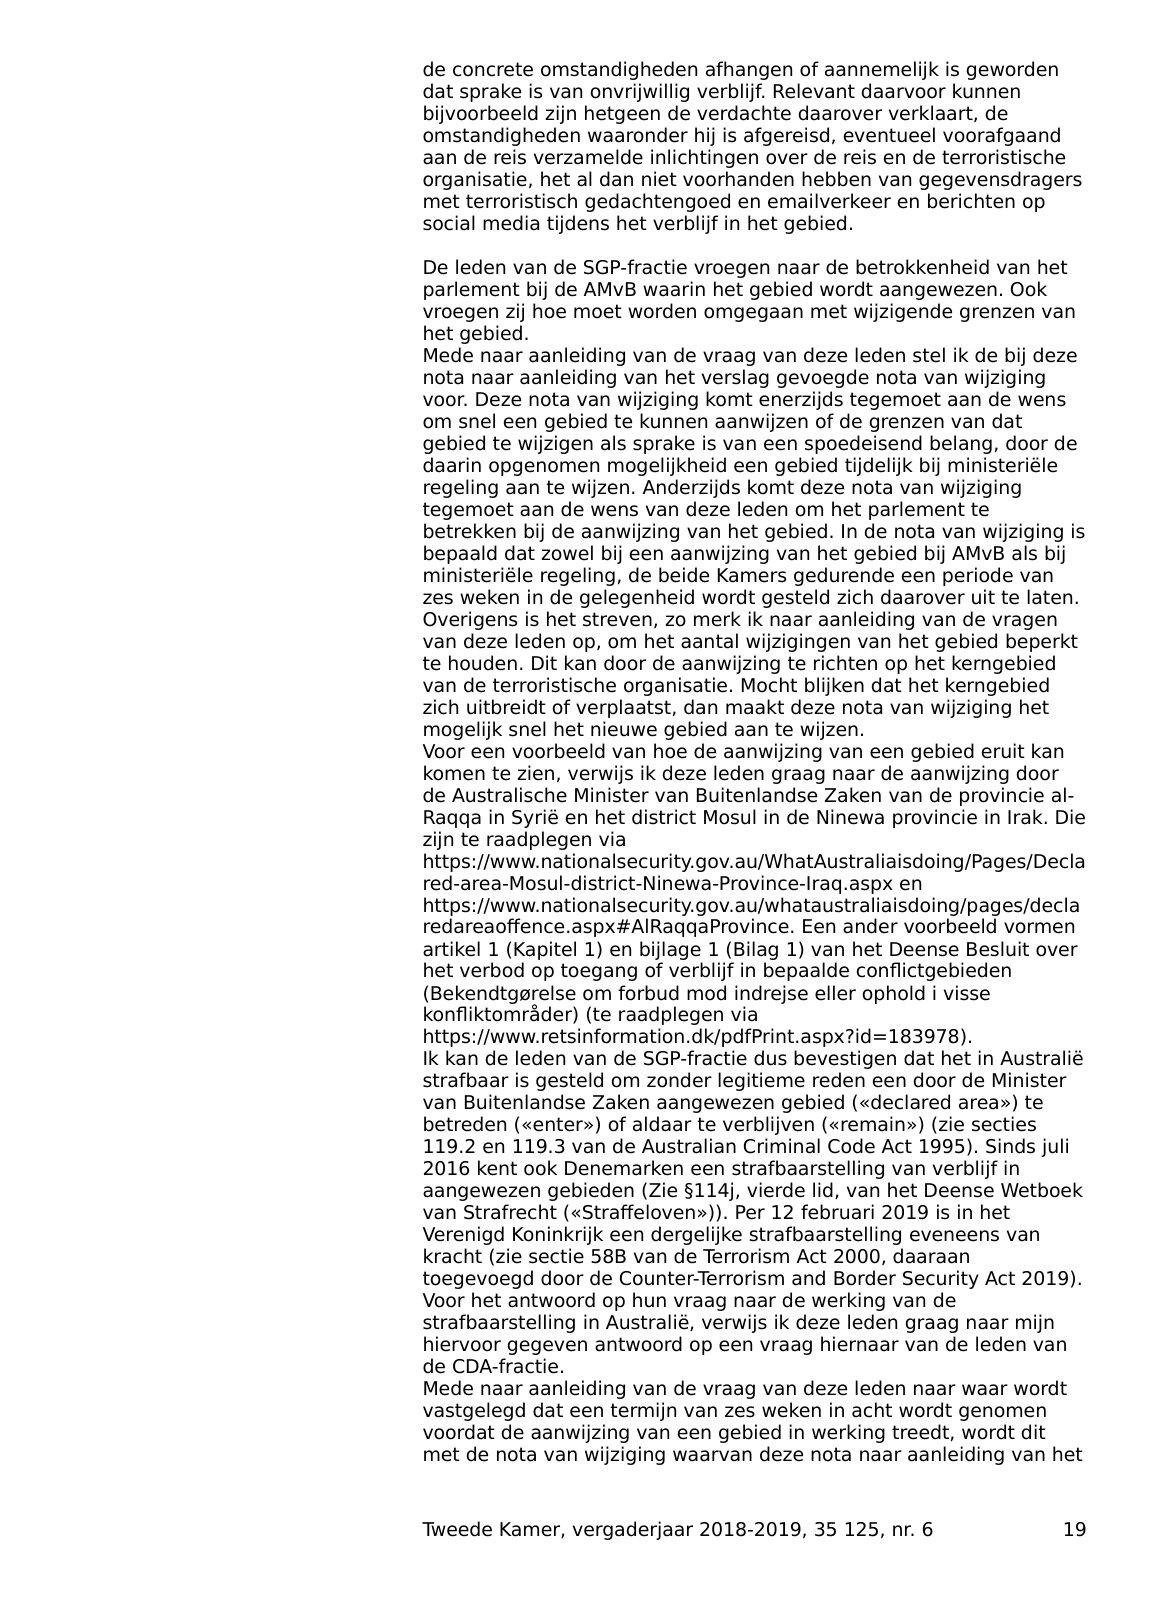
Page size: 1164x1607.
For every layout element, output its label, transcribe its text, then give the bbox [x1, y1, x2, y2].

text Ik kan de leden van de SGP-fractie dus bevestigen dat het in Australië strafbaar is gesteld om zonder legitieme reden een door de Minister van Buitenlandse Zaken aangewezen gebied («declared area») te betreden («enter») of aldaar te verblijven («remain») (zie secties 119.2 en 119.3 van de Australian Criminal Code Act 1995). Sinds juli 2016 kent ook Denemarken een strafbaarstelling van verblijf in aangewezen gebieden (Zie §114j, vierde lid, van het Deense Wetboek van Strafrecht («Straffeloven»)). Per 12 februari 2019 is in het Verenigd Koninkrijk een dergelijke strafbaarstelling eveneens van kracht (zie sectie 58B van de Terrorism Act 2000, daaraan toegevoegd door de Counter-Terrorism and Border Security Act 2019). Voor het antwoord op hun vraag naar de werking van de strafbaarstelling in Australië, verwijs ik deze leden graag naar mijn hiervoor gegeven antwoord op een vraag hiernaar van de leden van de CDA-fractie. [422, 1048, 1087, 1378]
text Mede naar aanleiding van de vraag van deze leden naar waar wordt vastgelegd dat een termijn van zes weken in acht wordt genomen voordat de aanwijzing van een gebied in werking treedt, wordt dit met de nota van wijziging waarvan deze nota naar aanleiding van het [422, 1378, 1087, 1466]
text de concrete omstandigheden afhangen of aannemelijk is geworden dat sprake is van onvrijwillig verblijf. Relevant daarvoor kunnen bijvoorbeeld zijn hetgeen de verdachte daarover verklaart, de omstandigheden waaronder hij is afgereisd, eventueel voorafgaand aan de reis verzamelde inlichtingen over de reis en de terroristische organisatie, het al dan niet voorhanden hebben van gegevensdragers met terroristisch gedachtengoed en emailverkeer en berichten op social media tijdens het verblijf in het gebied. [422, 59, 1087, 235]
text De leden van de SGP-fractie vroegen naar de betrokkenheid van het parlement bij de AMvB waarin het gebied wordt aangewezen. Ook vroegen zij hoe moet worden omgegaan met wijzigende grenzen van het gebied. [422, 257, 1087, 345]
text Mede naar aanleiding van de vraag van deze leden stel ik de bij deze nota naar aanleiding van het verslag gevoegde nota van wijziging voor. Deze nota van wijziging komt enerzijds tegemoet aan de wens om snel een gebied te kunnen aanwijzen of de grenzen van dat gebied te wijzigen als sprake is van een spoedeisend belang, door de daarin opgenomen mogelijkheid een gebied tijdelijk bij ministeriële regeling aan te wijzen. Anderzijds komt deze nota van wijziging tegemoet aan de wens van deze leden om het parlement te betrekken bij de aanwijzing van het gebied. In de nota van wijziging is bepaald dat zowel bij een aanwijzing van het gebied bij AMvB als bij ministeriële regeling, de beide Kamers gedurende een periode van zes weken in de gelegenheid wordt gesteld zich daarover uit te laten. Overigens is het streven, zo merk ik naar aanleiding van de vragen van deze leden op, om het aantal wijzigingen van het gebied beperkt te houden. Dit kan door de aanwijzing te richten op het kerngebied van de terroristische organisatie. Mocht blijken dat het kerngebied zich uitbreidt of verplaatst, dan maakt deze nota van wijziging het mogelijk snel het nieuwe gebied aan te wijzen. [422, 345, 1087, 741]
text Voor een voorbeeld van hoe de aanwijzing van een gebied eruit kan komen te zien, verwijs ik deze leden graag naar de aanwijzing door de Australische Minister van Buitenlandse Zaken van de provincie al-Raqqa in Syrië en het district Mosul in de Ninewa provincie in Irak. Die zijn te raadplegen via https://www.nationalsecurity.gov.au/WhatAustraliaisdoing/Pages/Declared-area-Mosul-district-Ninewa-Province-Iraq.aspx en https://www.nationalsecurity.gov.au/whataustraliaisdoing/pages/declaredareaoffence.aspx#AlRaqqaProvince. Een ander voorbeeld vormen artikel 1 (Kapitel 1) en bijlage 1 (Bilag 1) van het Deense Besluit over het verbod op toegang of verblijf in bepaalde conflictgebieden (Bekendtgørelse om forbud mod indrejse eller ophold i visse konfliktområder) (te raadplegen via https://www.retsinformation.dk/pdfPrint.aspx?id=183978). [422, 741, 1087, 1048]
